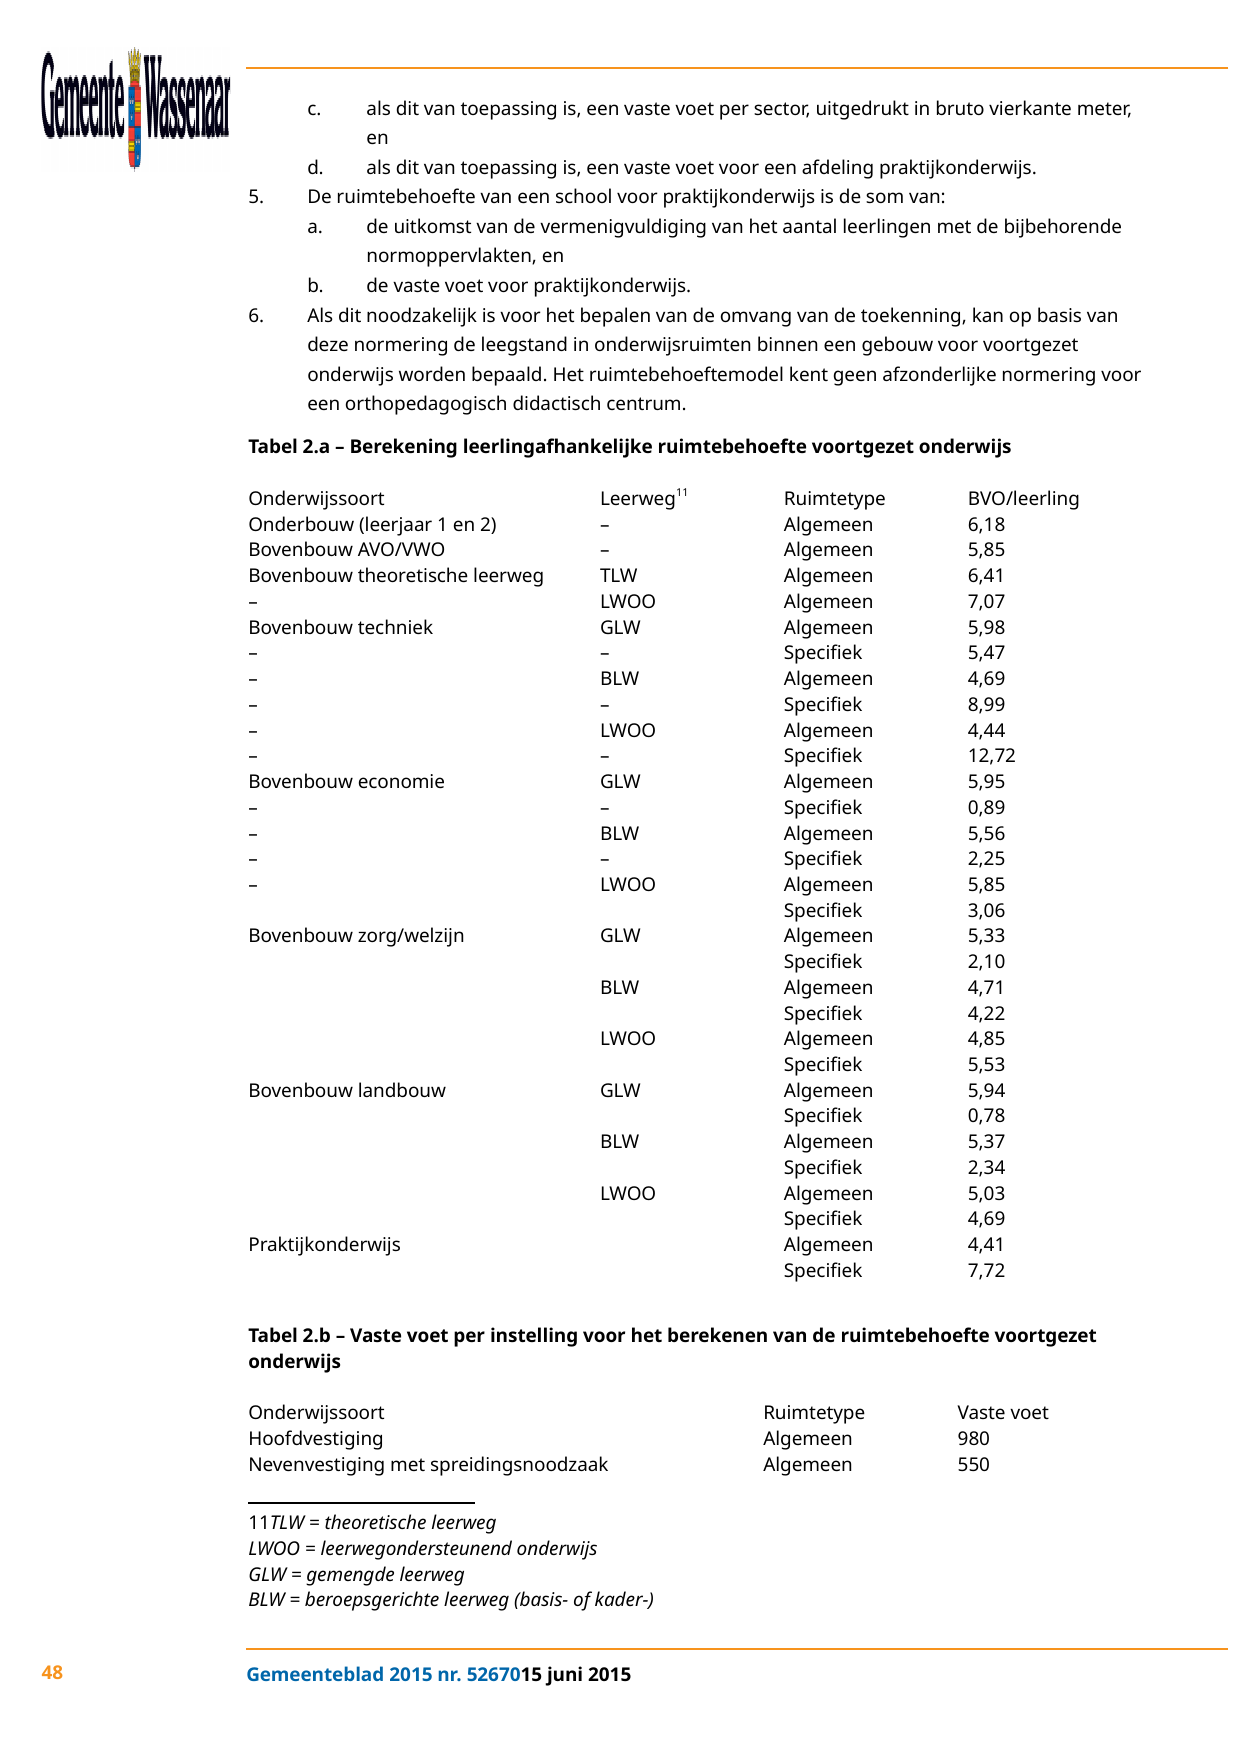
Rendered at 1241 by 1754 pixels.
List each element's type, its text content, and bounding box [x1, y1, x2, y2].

table_cell Algemeen [784, 563, 968, 588]
table_cell – [248, 588, 600, 614]
table_cell – [600, 640, 784, 665]
table_cell LWOO [600, 1180, 784, 1206]
table_cell 5,03 [968, 1180, 1152, 1206]
table_cell 6,41 [968, 563, 1152, 588]
table_cell 7,07 [968, 588, 1152, 614]
table_cell GLW [600, 768, 784, 794]
table_cell Specifiek [784, 691, 968, 717]
table_cell – [248, 820, 600, 845]
table_cell Bovenbouw zorg/welzijn [248, 923, 600, 948]
table_cell – [600, 511, 784, 537]
table_cell 4,71 [968, 974, 1152, 1000]
table_cell 0,78 [968, 1103, 1152, 1128]
table_cell 6,18 [968, 511, 1152, 537]
table_cell – [248, 743, 600, 768]
table_cell – [248, 640, 600, 665]
table_cell – [600, 845, 784, 871]
table_cell 0,89 [968, 794, 1152, 820]
table_cell Algemeen [784, 1180, 968, 1206]
table_cell [248, 1051, 600, 1077]
table_cell Bovenbouw theoretische leerweg [248, 563, 600, 588]
table_cell Specifiek [784, 1103, 968, 1128]
table_cell Algemeen [784, 614, 968, 639]
table_cell Algemeen [784, 768, 968, 794]
table_cell Specifiek [784, 897, 968, 923]
table_cell 2,34 [968, 1154, 1152, 1180]
table_cell Algemeen [784, 871, 968, 897]
table_cell 5,85 [968, 537, 1152, 562]
table_cell – [600, 794, 784, 820]
table_cell Bovenbouw landbouw [248, 1077, 600, 1103]
table_cell Bovenbouw economie [248, 768, 600, 794]
table_cell TLW [600, 563, 784, 588]
table_cell [600, 1257, 784, 1283]
table_cell 4,41 [968, 1231, 1152, 1257]
table_cell – [248, 871, 600, 897]
table_cell 3,06 [968, 897, 1152, 923]
table_cell 4,69 [968, 1206, 1152, 1231]
table_header Ruimtetype [784, 485, 968, 511]
table_cell BLW [600, 974, 784, 1000]
table_cell – [248, 691, 600, 717]
table_header Onderwijssoort [248, 1399, 763, 1425]
table_cell Specifiek [784, 640, 968, 665]
table_cell [600, 948, 784, 974]
table_cell Specifiek [784, 1154, 968, 1180]
table_cell – [600, 743, 784, 768]
table_cell 4,69 [968, 665, 1152, 691]
table_cell Onderbouw (leerjaar 1 en 2) [248, 511, 600, 537]
table_cell 5,56 [968, 820, 1152, 845]
table_cell Hoofdvestiging [248, 1425, 763, 1451]
table_cell Specifiek [784, 1257, 968, 1283]
table_header Onderwijssoort [248, 485, 600, 511]
table_cell [600, 1000, 784, 1026]
table_cell [248, 1206, 600, 1231]
table_cell [248, 1000, 600, 1026]
table_cell LWOO [600, 1026, 784, 1051]
table_cell Algemeen [763, 1425, 957, 1451]
table_cell Algemeen [784, 511, 968, 537]
table_cell Algemeen [784, 1129, 968, 1154]
table_cell – [248, 665, 600, 691]
table_cell Specifiek [784, 948, 968, 974]
table_cell [600, 1231, 784, 1257]
table_header Leerweg [600, 485, 784, 511]
table_cell – [248, 717, 600, 742]
table_cell 5,47 [968, 640, 1152, 665]
table_cell Algemeen [784, 1231, 968, 1257]
table_cell Algemeen [784, 717, 968, 742]
table_cell Algemeen [784, 820, 968, 845]
table_header BVO/leerling [968, 485, 1152, 511]
table_cell GLW [600, 923, 784, 948]
table_cell 550 [958, 1451, 1152, 1476]
table_cell [248, 1129, 600, 1154]
table_cell 8,99 [968, 691, 1152, 717]
picture [41, 47, 231, 172]
text Tabel 2.b – Vaste voet per instelling voor het berekenen van de ruimtebehoefte voortgezet onderwijs [248, 1322, 1152, 1373]
table_cell Algemeen [784, 665, 968, 691]
table_cell [600, 897, 784, 923]
table_cell 5,94 [968, 1077, 1152, 1103]
list de uitkomst van de vermenigvuldiging van het aantal leerlingen met de bijbehorende normoppervlakten, en [307, 213, 1152, 268]
table_cell Specifiek [784, 845, 968, 871]
table_cell 5,33 [968, 923, 1152, 948]
table_cell [600, 1051, 784, 1077]
table_cell 5,98 [968, 614, 1152, 639]
table_cell [248, 948, 600, 974]
table_cell GLW [600, 614, 784, 639]
table_cell – [600, 691, 784, 717]
table_cell Algemeen [784, 923, 968, 948]
table_cell Praktijkonderwijs [248, 1231, 600, 1257]
table_cell 7,72 [968, 1257, 1152, 1283]
table_cell – [248, 845, 600, 871]
table_cell Algemeen [784, 1077, 968, 1103]
table_cell 4,44 [968, 717, 1152, 742]
list De ruimtebehoefte van een school voor praktijkonderwijs is de som van: [248, 183, 1152, 209]
table_cell Specifiek [784, 743, 968, 768]
table_cell Specifiek [784, 1051, 968, 1077]
text Tabel 2.a – Berekening leerlingafhankelijke ruimtebehoefte voortgezet onderwijs [248, 434, 1152, 459]
table_cell LWOO [600, 588, 784, 614]
table_cell 5,85 [968, 871, 1152, 897]
table_cell 5,53 [968, 1051, 1152, 1077]
table_cell 4,22 [968, 1000, 1152, 1026]
table_cell Bovenbouw techniek [248, 614, 600, 639]
table_cell 4,85 [968, 1026, 1152, 1051]
table_header Vaste voet [958, 1399, 1152, 1425]
table_cell 5,37 [968, 1129, 1152, 1154]
table_cell Algemeen [784, 588, 968, 614]
table_cell [600, 1206, 784, 1231]
table_cell Algemeen [784, 974, 968, 1000]
table_cell BLW [600, 1129, 784, 1154]
table_cell [248, 1180, 600, 1206]
table_cell – [600, 537, 784, 562]
table_cell [248, 974, 600, 1000]
table_cell Bovenbouw AVO/VWO [248, 537, 600, 562]
list als dit van toepassing is, een vaste voet per sector, uitgedrukt in bruto vierkante meter, en [307, 95, 1152, 150]
table_cell Algemeen [784, 537, 968, 562]
table_cell Nevenvestiging met spreidingsnoodzaak [248, 1451, 763, 1476]
table_cell 12,72 [968, 743, 1152, 768]
list de vaste voet voor praktijkonderwijs. [307, 272, 1152, 298]
list als dit van toepassing is, een vaste voet voor een afdeling praktijkonderwijs. [307, 154, 1152, 180]
table_cell [248, 897, 600, 923]
table_cell [600, 1154, 784, 1180]
table_cell LWOO [600, 717, 784, 742]
table_cell Specifiek [784, 1000, 968, 1026]
table_cell BLW [600, 665, 784, 691]
table_cell [248, 1154, 600, 1180]
table_cell [248, 1103, 600, 1128]
table_cell Specifiek [784, 794, 968, 820]
table_cell GLW [600, 1077, 784, 1103]
table_header Ruimtetype [763, 1399, 957, 1425]
table_cell [248, 1026, 600, 1051]
table_cell 5,95 [968, 768, 1152, 794]
list Als dit noodzakelijk is voor het bepalen van de omvang van de toekenning, kan op basis van deze normering de leegstand in onderwijsruimten binnen een gebouw voor voortgezet onderwijs worden bepaald. Het ruimtebehoeftemodel kent geen afzonderlijke normering voor een orthopedagogisch didactisch centrum. [248, 302, 1152, 416]
table_cell [600, 1103, 784, 1128]
table_cell Algemeen [763, 1451, 957, 1476]
table_cell LWOO [600, 871, 784, 897]
table_cell BLW [600, 820, 784, 845]
table_cell 980 [958, 1425, 1152, 1451]
table_cell Algemeen [784, 1026, 968, 1051]
table_cell [248, 1257, 600, 1283]
table_cell – [248, 794, 600, 820]
table_cell 2,25 [968, 845, 1152, 871]
table_cell 2,10 [968, 948, 1152, 974]
table_cell Specifiek [784, 1206, 968, 1231]
